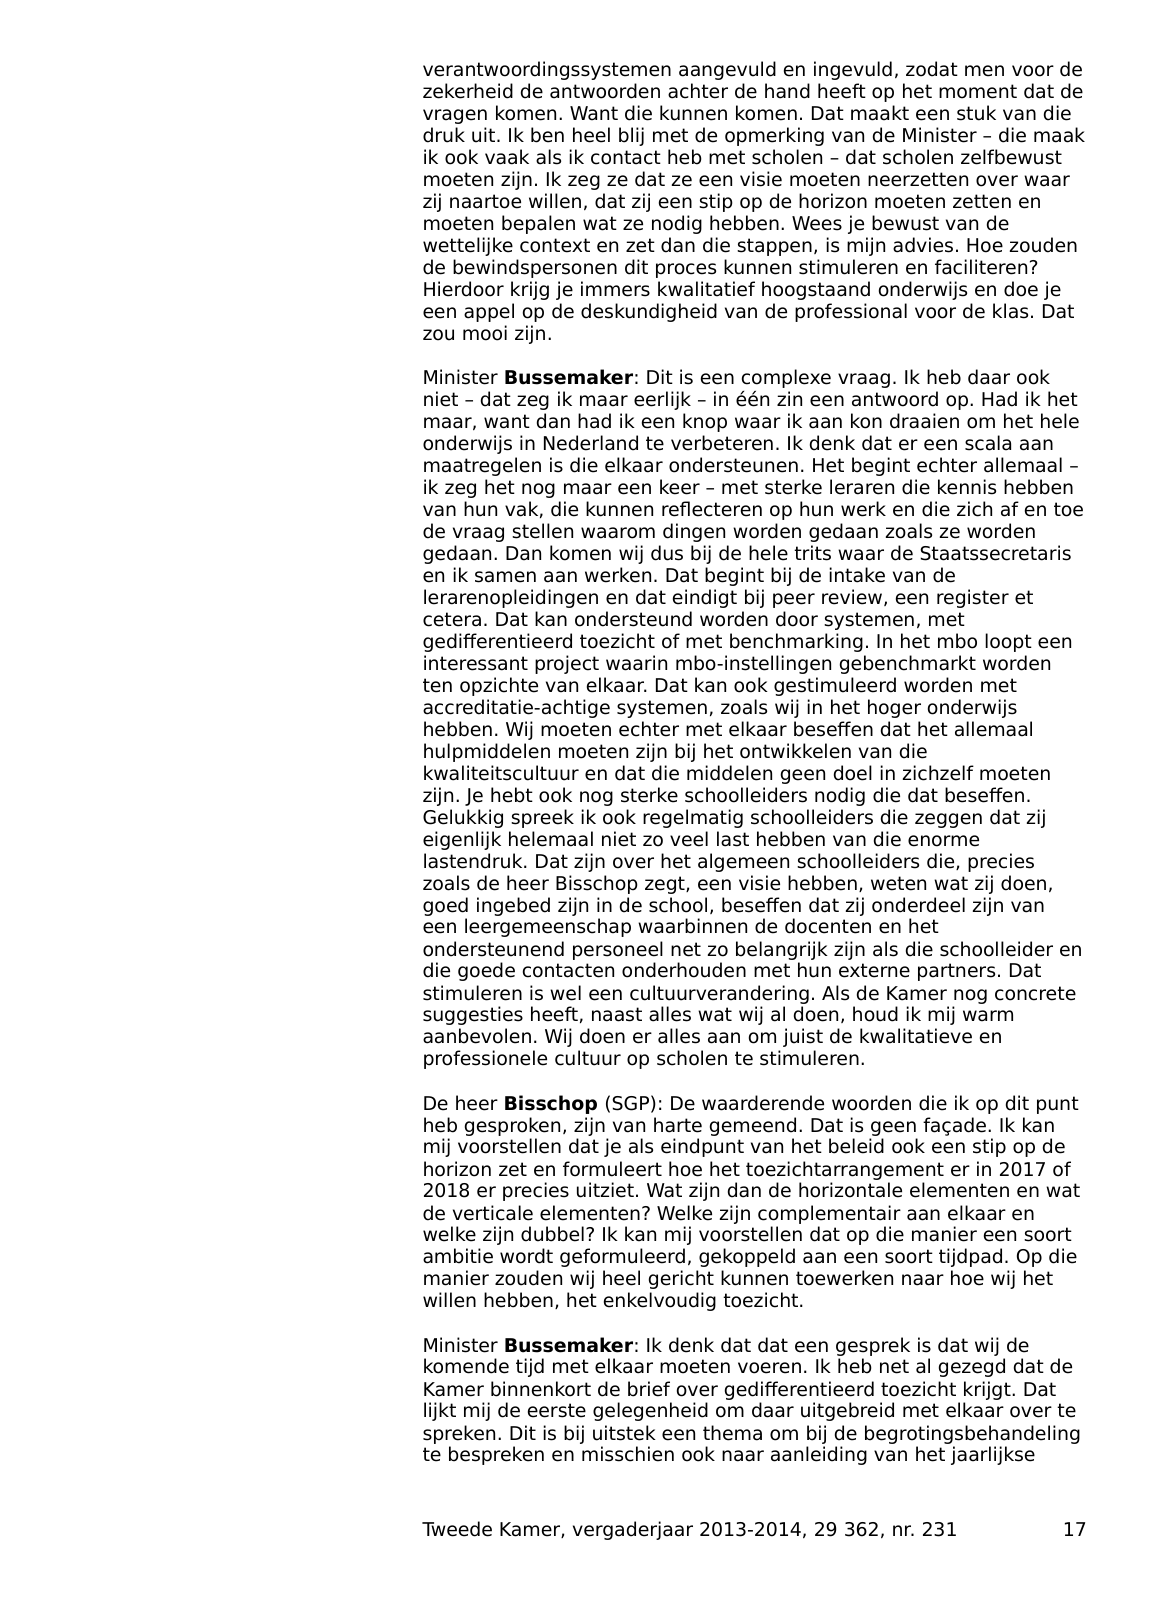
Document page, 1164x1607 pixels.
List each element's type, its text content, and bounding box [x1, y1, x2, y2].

text De heer Bisschop (SGP): De waarderende woorden die ik op dit punt heb gesproken, zijn van harte gemeend. Dat is geen façade. Ik kan mij voorstellen dat je als eindpunt van het beleid ook een stip op de horizon zet en formuleert hoe het toezichtarrangement er in 2017 of 2018 er precies uitziet. Wat zijn dan de horizontale elementen en wat de verticale elementen? Welke zijn complementair aan elkaar en welke zijn dubbel? Ik kan mij voorstellen dat op die manier een soort ambitie wordt geformuleerd, gekoppeld aan een soort tijdpad. Op die manier zouden wij heel gericht kunnen toewerken naar hoe wij het willen hebben, het enkelvoudig toezicht. [422, 1092, 1087, 1312]
text verantwoordingssystemen aangevuld en ingevuld, zodat men voor de zekerheid de antwoorden achter de hand heeft op het moment dat de vragen komen. Want die kunnen komen. Dat maakt een stuk van die druk uit. Ik ben heel blij met de opmerking van de Minister – die maak ik ook vaak als ik contact heb met scholen – dat scholen zelfbewust moeten zijn. Ik zeg ze dat ze een visie moeten neerzetten over waar zij naartoe willen, dat zij een stip op de horizon moeten zetten en moeten bepalen wat ze nodig hebben. Wees je bewust van de wettelijke context en zet dan die stappen, is mijn advies. Hoe zouden de bewindspersonen dit proces kunnen stimuleren en faciliteren? Hierdoor krijg je immers kwalitatief hoogstaand onderwijs en doe je een appel op de deskundigheid van de professional voor de klas. Dat zou mooi zijn. [422, 59, 1087, 345]
text Minister Bussemaker: Dit is een complexe vraag. Ik heb daar ook niet – dat zeg ik maar eerlijk – in één zin een antwoord op. Had ik het maar, want dan had ik een knop waar ik aan kon draaien om het hele onderwijs in Nederland te verbeteren. Ik denk dat er een scala aan maatregelen is die elkaar ondersteunen. Het begint echter allemaal – ik zeg het nog maar een keer – met sterke leraren die kennis hebben van hun vak, die kunnen reflecteren op hun werk en die zich af en toe de vraag stellen waarom dingen worden gedaan zoals ze worden gedaan. Dan komen wij dus bij de hele trits waar de Staatssecretaris en ik samen aan werken. Dat begint bij de intake van de lerarenopleidingen en dat eindigt bij peer review, een register et cetera. Dat kan ondersteund worden door systemen, met gedifferentieerd toezicht of met benchmarking. In het mbo loopt een interessant project waarin mbo-instellingen gebenchmarkt worden ten opzichte van elkaar. Dat kan ook gestimuleerd worden met accreditatie-achtige systemen, zoals wij in het hoger onderwijs hebben. Wij moeten echter met elkaar beseffen dat het allemaal hulpmiddelen moeten zijn bij het ontwikkelen van die kwaliteitscultuur en dat die middelen geen doel in zichzelf moeten zijn. Je hebt ook nog sterke schoolleiders nodig die dat beseffen. Gelukkig spreek ik ook regelmatig schoolleiders die zeggen dat zij eigenlijk helemaal niet zo veel last hebben van die enorme lastendruk. Dat zijn over het algemeen schoolleiders die, precies zoals de heer Bisschop zegt, een visie hebben, weten wat zij doen, goed ingebed zijn in de school, beseffen dat zij onderdeel zijn van een leergemeenschap waarbinnen de docenten en het ondersteunend personeel net zo belangrijk zijn als die schoolleider en die goede contacten onderhouden met hun externe partners. Dat stimuleren is wel een cultuurverandering. Als de Kamer nog concrete suggesties heeft, naast alles wat wij al doen, houd ik mij warm aanbevolen. Wij doen er alles aan om juist de kwalitatieve en professionele cultuur op scholen te stimuleren. [422, 367, 1087, 1070]
text Minister Bussemaker: Ik denk dat dat een gesprek is dat wij de komende tijd met elkaar moeten voeren. Ik heb net al gezegd dat de Kamer binnenkort de brief over gedifferentieerd toezicht krijgt. Dat lijkt mij de eerste gelegenheid om daar uitgebreid met elkaar over te spreken. Dit is bij uitstek een thema om bij de begrotingsbehandeling te bespreken en misschien ook naar aanleiding van het jaarlijkse [422, 1334, 1087, 1466]
